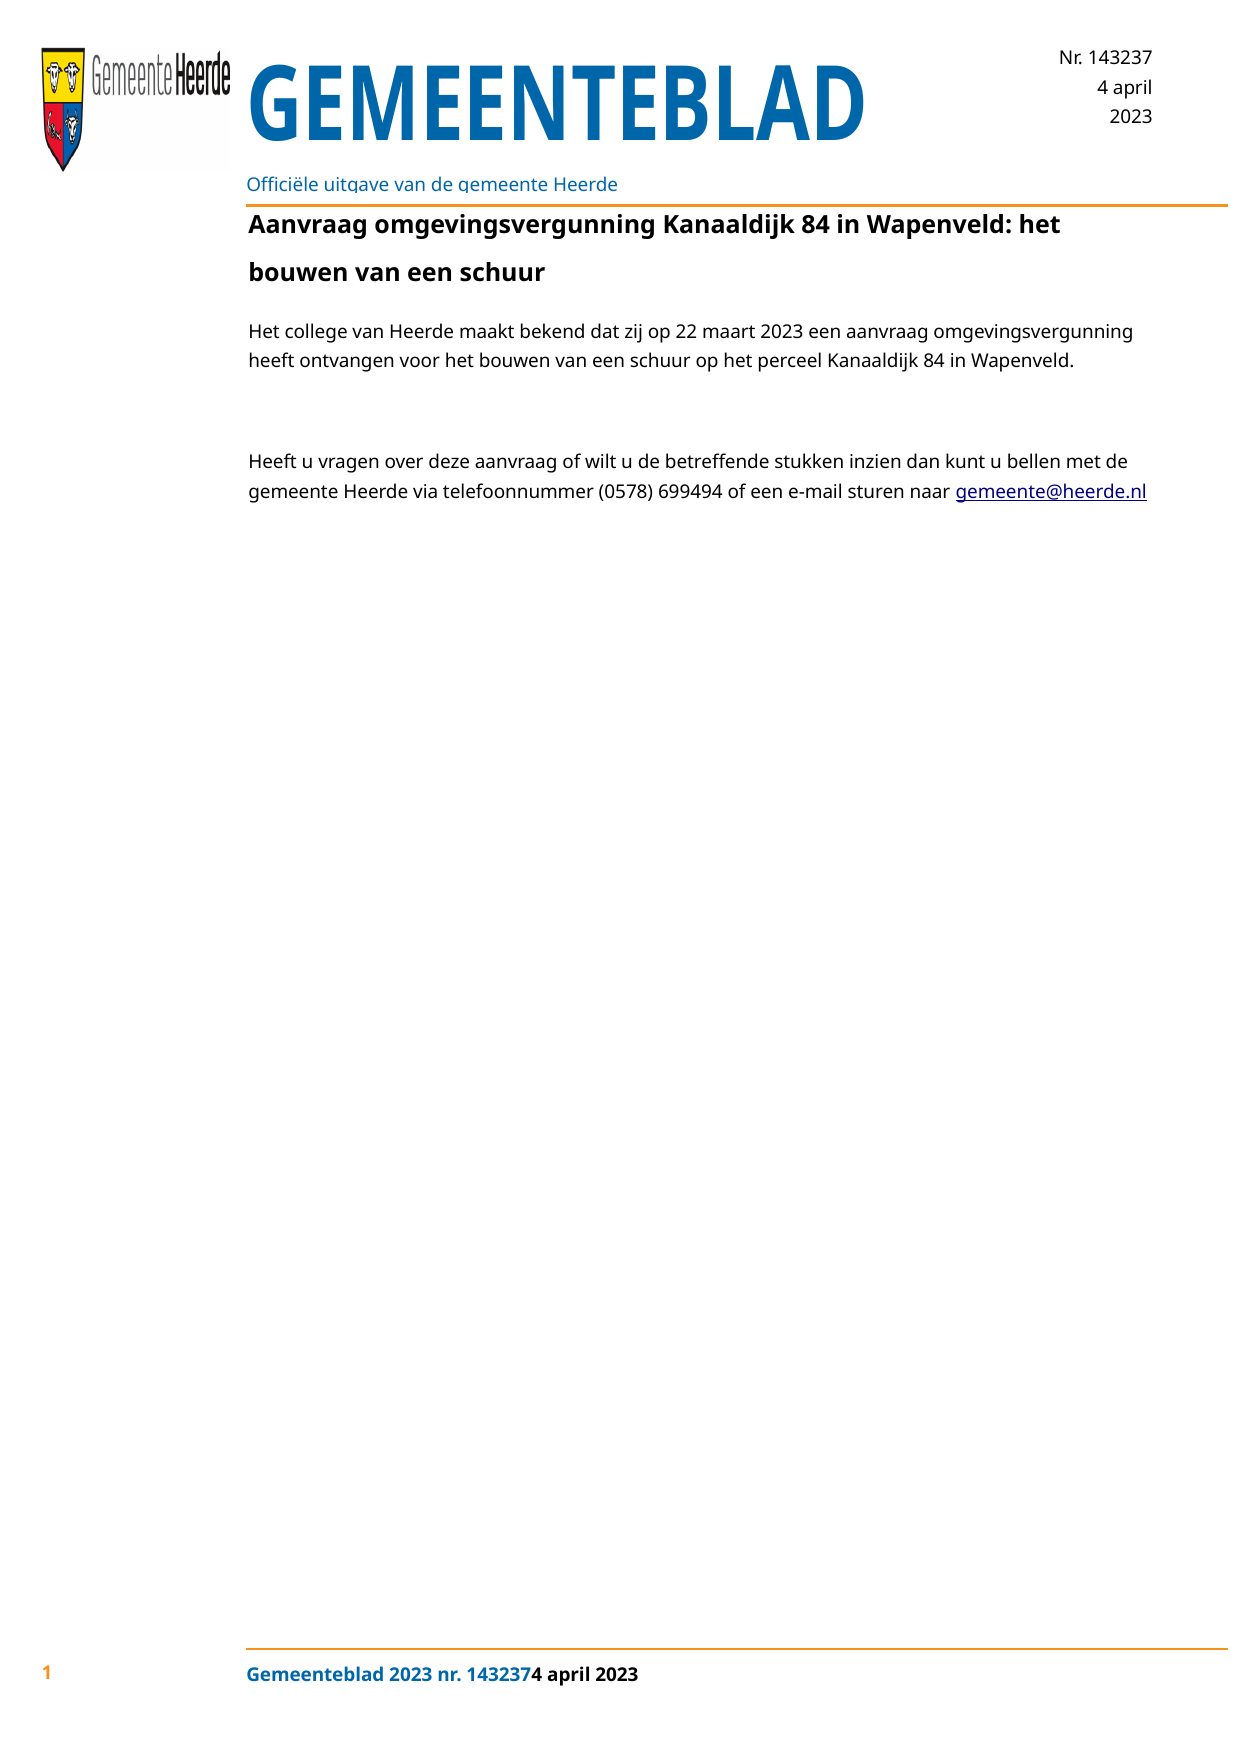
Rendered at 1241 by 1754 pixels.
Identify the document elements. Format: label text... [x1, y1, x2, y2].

text Het college van Heerde maakt bekend dat zij op 22 maart 2023 een aanvraag omgevingsvergunning heeft ontvangen voor het bouwen van een schuur op het perceel Kanaaldijk 84 in Wapenveld. [248, 318, 1152, 373]
text Aanvraag omgevingsvergunning Kanaaldijk 84 in Wapenveld: het bouwen van een schuur [248, 207, 1152, 288]
text Heeft u vragen over deze aanvraag of wilt u de betreffende stukken inzien dan kunt u bellen met de gemeente Heerde via telefoonnummer (0578) 699494 of een e-mail sturen naar gemeente@heerde.nl [248, 448, 1152, 504]
picture [41, 47, 231, 172]
